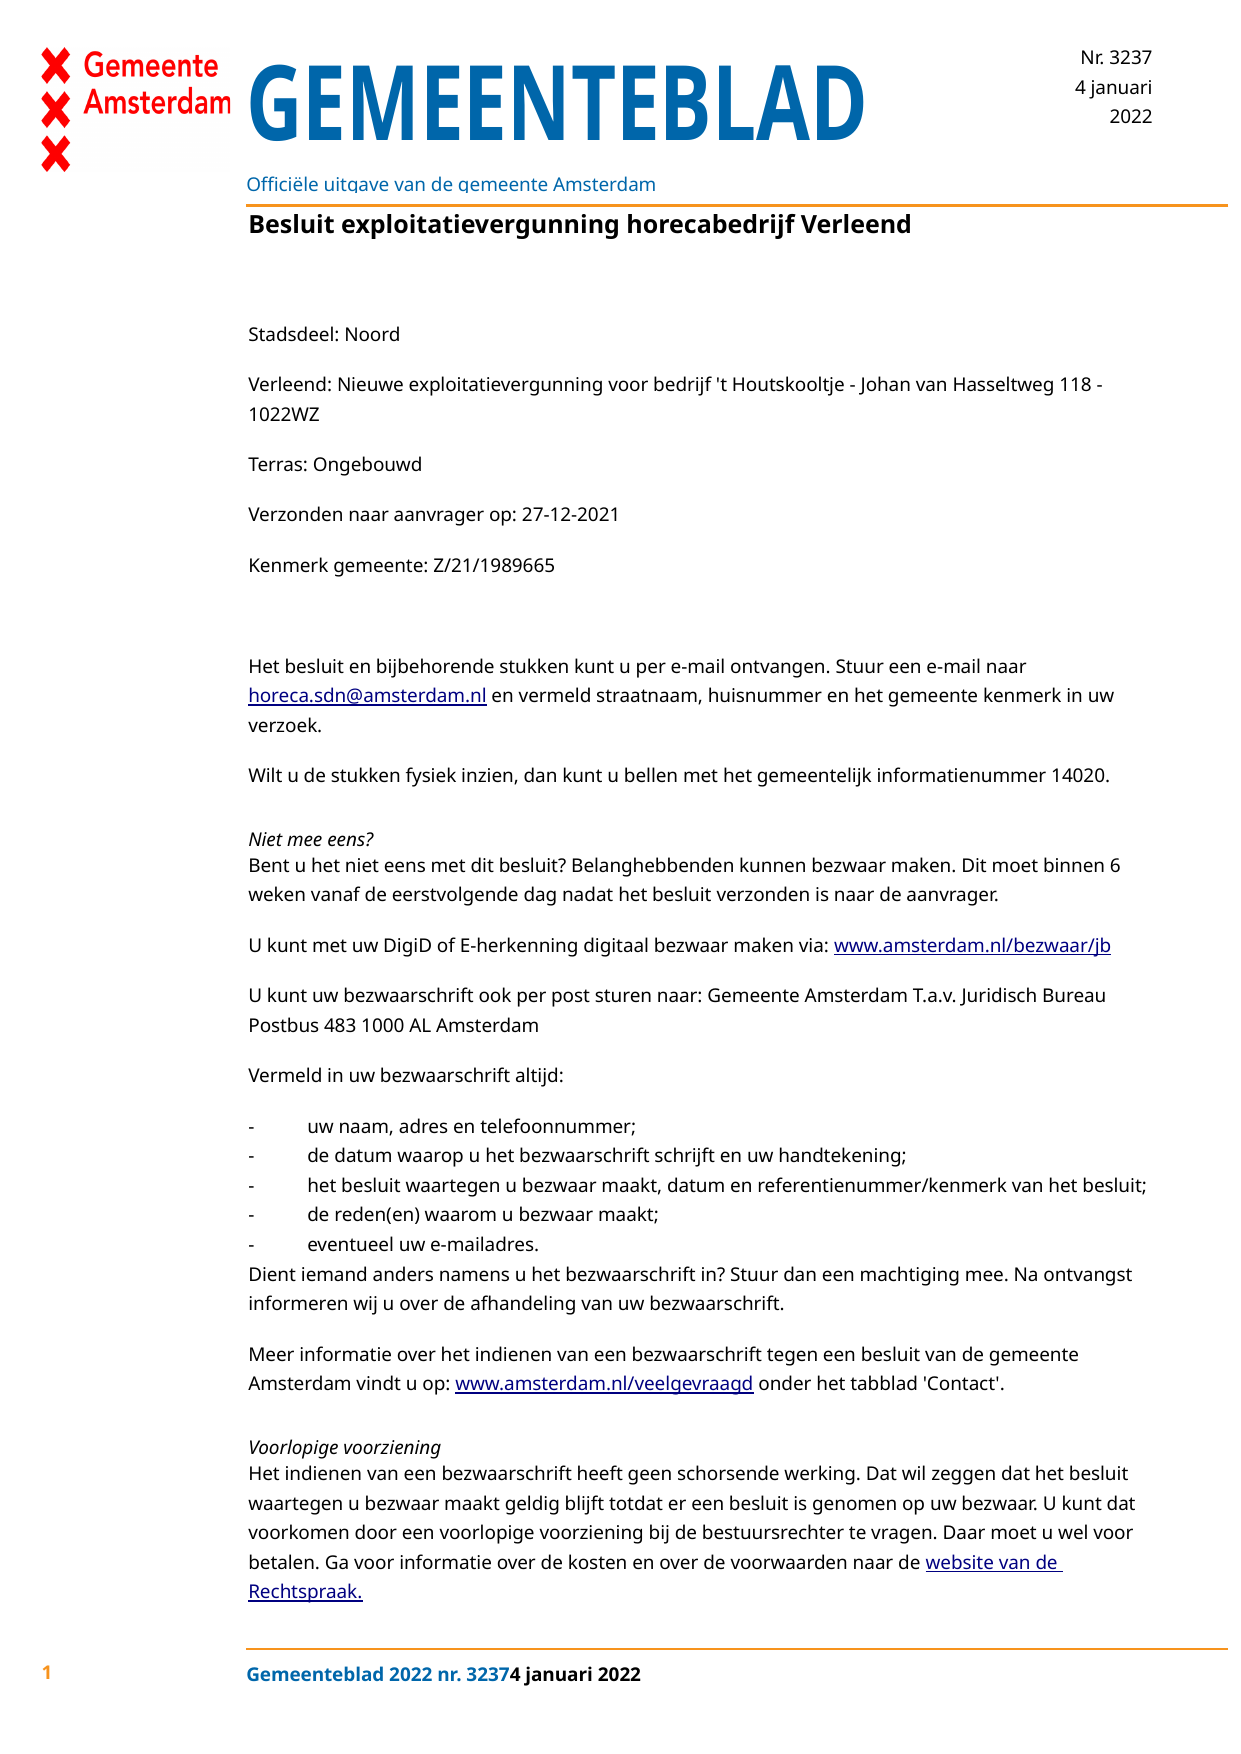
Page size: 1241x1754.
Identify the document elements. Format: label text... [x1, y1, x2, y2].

text U kunt uw bezwaarschrift ook per post sturen naar: Gemeente Amsterdam T.a.v. Juridisch Bureau Postbus 483 1000 AL Amsterdam [248, 982, 1152, 1038]
text Dient iemand anders namens u het bezwaarschrift in? Stuur dan een machtiging mee. Na ontvangst informeren wij u over de afhandeling van uw bezwaarschrift. [248, 1261, 1152, 1316]
list het besluit waartegen u bezwaar maakt, datum en referentienummer/kenmerk van het besluit; [248, 1172, 1152, 1198]
text Het indienen van een bezwaarschrift heeft geen schorsende werking. Dat wil zeggen dat het besluit waartegen u bezwaar maakt geldig blijft totdat er een besluit is genomen op uw bezwaar. U kunt dat voorkomen door een voorlopige voorziening bij de bestuursrechter te vragen. Daar moet u wel voor betalen. Ga voor informatie over de kosten en over de voorwaarden naar de website van de Rechtspraak. [248, 1460, 1152, 1604]
text U kunt met uw DigiD of E-herkenning digitaal bezwaar maken via: www.amsterdam.nl/bezwaar/jb [248, 932, 1152, 958]
text Niet mee eens? [248, 826, 1152, 852]
text Stadsdeel: Noord [248, 321, 1152, 346]
text Wilt u de stukken fysiek inzien, dan kunt u bellen met het gemeentelijk informatienummer 14020. [248, 762, 1152, 788]
picture [41, 47, 231, 172]
text Terras: Ongebouwd [248, 451, 1152, 477]
text Kenmerk gemeente: Z/21/1989665 [248, 552, 1152, 578]
text Vermeld in uw bezwaarschrift altijd: [248, 1062, 1152, 1088]
list de datum waarop u het bezwaarschrift schrijft en uw handtekening; [248, 1142, 1152, 1168]
text Voorlopige voorziening [248, 1434, 1152, 1460]
text Verzonden naar aanvrager op: 27-12-2021 [248, 502, 1152, 527]
list uw naam, adres en telefoonnummer; [248, 1113, 1152, 1139]
text Meer informatie over het indienen van een bezwaarschrift tegen een besluit van de gemeente Amsterdam vindt u op: www.amsterdam.nl/veelgevraagd onder het tabblad 'Contact'. [248, 1341, 1152, 1396]
text Verleend: Nieuwe exploitatievergunning voor bedrijf 't Houtskooltje - Johan van Hasseltweg 118 - 1022WZ [248, 371, 1152, 426]
list de reden(en) waarom u bezwaar maakt; [248, 1202, 1152, 1227]
text Het besluit en bijbehorende stukken kunt u per e-mail ontvangen. Stuur een e-mail naar horeca.sdn@amsterdam.nl en vermeld straatnaam, huisnummer en het gemeente kenmerk in uw verzoek. [248, 653, 1152, 738]
text Besluit exploitatievergunning horecabedrijf Verleend [248, 207, 1152, 241]
list eventueel uw e-mailadres. [248, 1231, 1152, 1257]
text Bent u het niet eens met dit besluit? Belanghebbenden kunnen bezwaar maken. Dit moet binnen 6 weken vanaf de eerstvolgende dag nadat het besluit verzonden is naar de aanvrager. [248, 852, 1152, 907]
